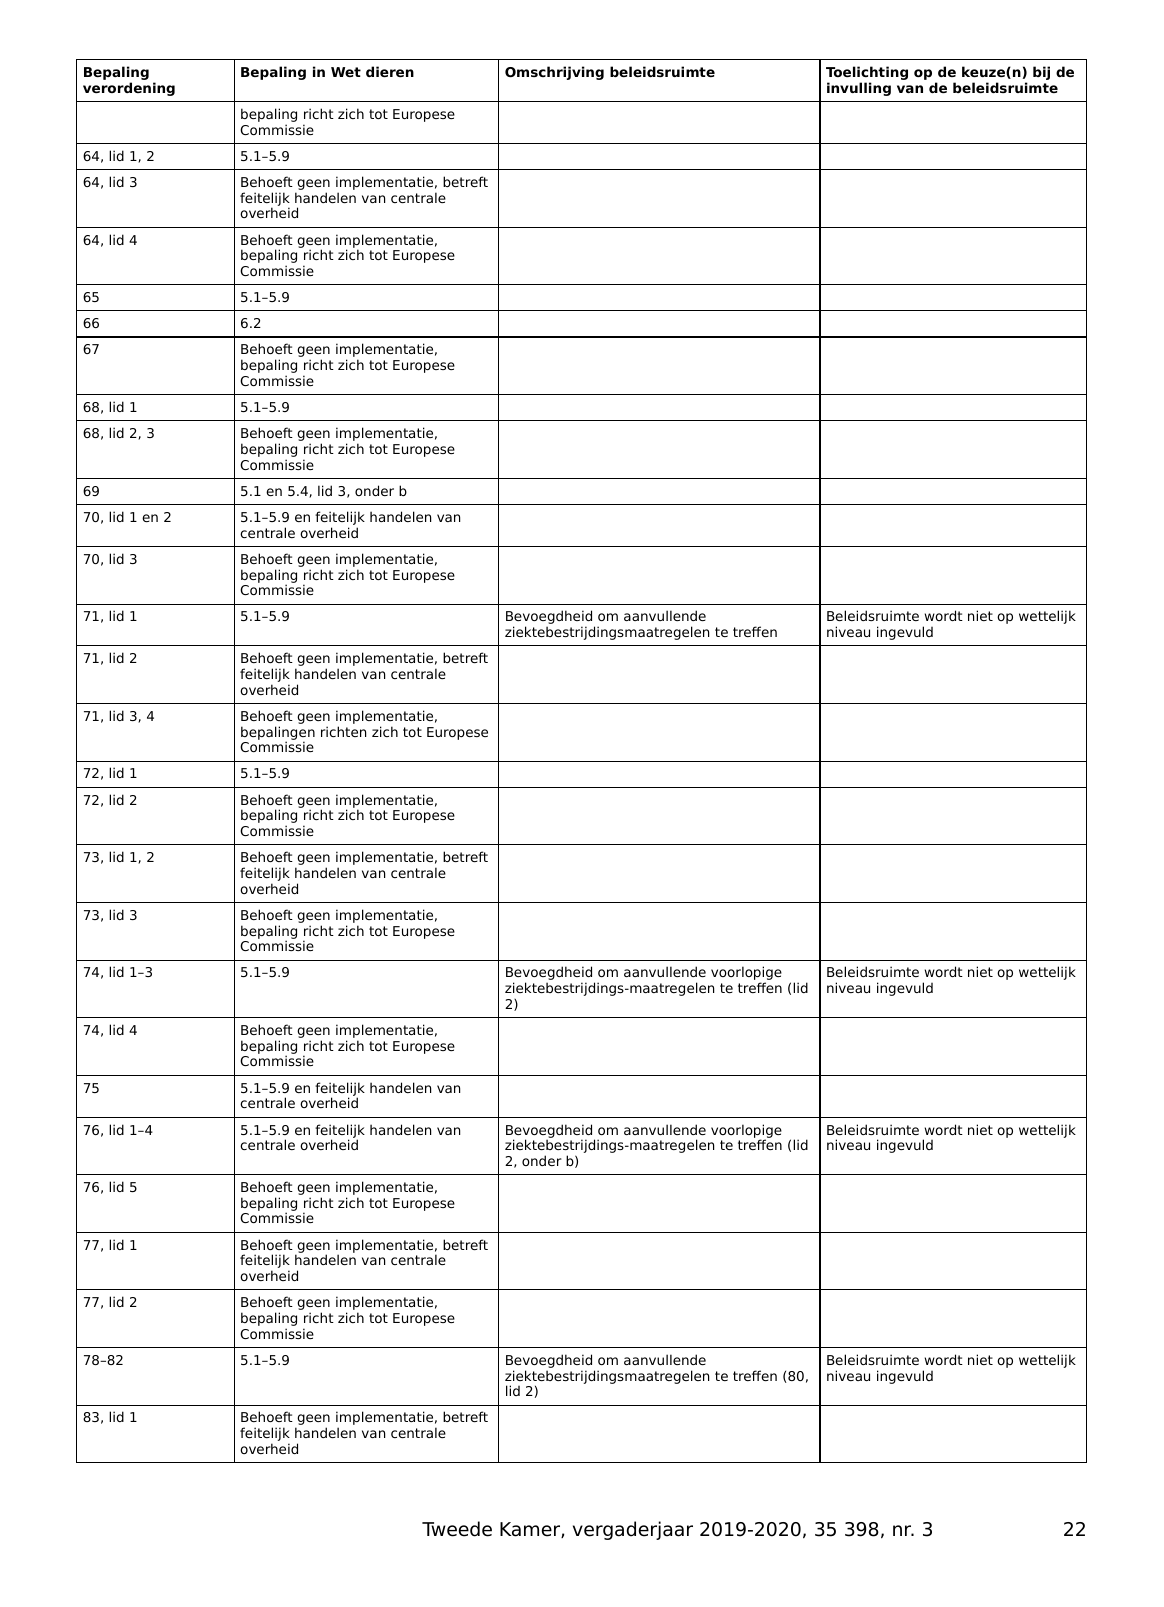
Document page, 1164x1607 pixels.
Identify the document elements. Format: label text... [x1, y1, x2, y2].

table_cell 75 [77, 1076, 234, 1117]
table_cell Bevoegdheid om aanvullende ziektebestrijdingsmaatregelen te treffen (80, lid 2) [499, 1348, 819, 1404]
table_cell 70, lid 1 en 2 [77, 505, 234, 546]
table_cell Behoeft geen implementatie, bepalingen richten zich tot Europese Commissie [235, 704, 498, 761]
table_cell 76, lid 1–4 [77, 1118, 234, 1174]
table_cell [499, 704, 819, 761]
table_cell 5.1–5.9 [235, 605, 498, 645]
table_cell 5.1–5.9 [235, 762, 498, 787]
table_cell Behoeft geen implementatie, betreft feitelijk handelen van centrale overheid [235, 1233, 498, 1289]
table_cell 5.1–5.9 [235, 961, 498, 1017]
table_cell 6.2 [235, 311, 498, 336]
table_cell 74, lid 4 [77, 1018, 234, 1075]
table_cell 71, lid 2 [77, 646, 234, 703]
table_cell Bevoegdheid om aanvullende voorlopige ziektebestrijdings-maatregelen te treffen (lid 2, onder b) [499, 1118, 819, 1174]
table_cell [499, 228, 819, 284]
table_cell 68, lid 1 [77, 395, 234, 420]
table_cell Beleidsruimte wordt niet op wettelijk niveau ingevuld [821, 1118, 1086, 1174]
table_cell 5.1–5.9 en feitelijk handelen van centrale overheid [235, 1076, 498, 1117]
table_cell 5.1–5.9 [235, 395, 498, 420]
table_cell [499, 903, 819, 959]
table_cell 77, lid 2 [77, 1290, 234, 1347]
table_cell [821, 762, 1086, 787]
table_cell [821, 1290, 1086, 1347]
table_cell Bevoegdheid om aanvullende ziektebestrijdingsmaatregelen te treffen [499, 605, 819, 645]
table_cell 78–82 [77, 1348, 234, 1404]
table_cell 83, lid 1 [77, 1406, 234, 1462]
table_cell [499, 338, 819, 394]
table_cell 5.1–5.9 en feitelijk handelen van centrale overheid [235, 1118, 498, 1174]
table_cell Behoeft geen implementatie, bepaling richt zich tot Europese Commissie [235, 1018, 498, 1075]
table_cell [821, 285, 1086, 310]
table_cell 74, lid 1–3 [77, 961, 234, 1017]
table_cell [821, 505, 1086, 546]
table_cell 68, lid 2, 3 [77, 421, 234, 478]
table_cell [821, 311, 1086, 336]
table_header Bepaling verordening [77, 60, 234, 101]
table_cell Behoeft geen implementatie, bepaling richt zich tot Europese Commissie [235, 338, 498, 394]
table_cell Behoeft geen implementatie, betreft feitelijk handelen van centrale overheid [235, 170, 498, 227]
table_cell [499, 395, 819, 420]
table_cell [821, 479, 1086, 504]
table_cell [499, 505, 819, 546]
table_cell Behoeft geen implementatie, bepaling richt zich tot Europese Commissie [235, 903, 498, 959]
table_cell [821, 1076, 1086, 1117]
table_cell Behoeft geen implementatie, bepaling richt zich tot Europese Commissie [235, 228, 498, 284]
table_cell 69 [77, 479, 234, 504]
table_cell [499, 1233, 819, 1289]
table_cell 64, lid 3 [77, 170, 234, 227]
table_cell [821, 903, 1086, 959]
table_cell [499, 1175, 819, 1232]
table_cell [821, 395, 1086, 420]
table_cell Beleidsruimte wordt niet op wettelijk niveau ingevuld [821, 605, 1086, 645]
table_cell 65 [77, 285, 234, 310]
table_cell [821, 102, 1086, 143]
table_cell 76, lid 5 [77, 1175, 234, 1232]
table_cell [499, 311, 819, 336]
table_cell Behoeft geen implementatie, betreft feitelijk handelen van centrale overheid [235, 1406, 498, 1462]
table_cell [821, 170, 1086, 227]
table_cell [499, 547, 819, 603]
table_cell 70, lid 3 [77, 547, 234, 603]
table_header Bepaling in Wet dieren [235, 60, 498, 101]
table_cell Behoeft geen implementatie, betreft feitelijk handelen van centrale overheid [235, 845, 498, 902]
table_cell [499, 102, 819, 143]
table_cell 5.1–5.9 [235, 285, 498, 310]
table_cell 72, lid 1 [77, 762, 234, 787]
table_cell [499, 788, 819, 844]
table_cell 73, lid 1, 2 [77, 845, 234, 902]
table_cell [821, 1233, 1086, 1289]
table_cell [499, 285, 819, 310]
table_cell [499, 170, 819, 227]
table_cell [499, 845, 819, 902]
table_cell Beleidsruimte wordt niet op wettelijk niveau ingevuld [821, 961, 1086, 1017]
table_cell [821, 646, 1086, 703]
table_cell [499, 646, 819, 703]
table_cell 71, lid 1 [77, 605, 234, 645]
table_cell [821, 228, 1086, 284]
table_cell Behoeft geen implementatie, bepaling richt zich tot Europese Commissie [235, 421, 498, 478]
table_cell [499, 1076, 819, 1117]
table_cell [499, 421, 819, 478]
table_cell [821, 144, 1086, 169]
table_cell 64, lid 1, 2 [77, 144, 234, 169]
table_cell 5.1 en 5.4, lid 3, onder b [235, 479, 498, 504]
table_cell [499, 1290, 819, 1347]
table_cell [821, 547, 1086, 603]
table_cell 5.1–5.9 [235, 1348, 498, 1404]
table_cell [77, 102, 234, 143]
table_cell 5.1–5.9 en feitelijk handelen van centrale overheid [235, 505, 498, 546]
table_cell Behoeft geen implementatie, bepaling richt zich tot Europese Commissie [235, 1290, 498, 1347]
table_cell [821, 788, 1086, 844]
table_cell 64, lid 4 [77, 228, 234, 284]
table_cell Beleidsruimte wordt niet op wettelijk niveau ingevuld [821, 1348, 1086, 1404]
table_cell [821, 421, 1086, 478]
table_header Omschrijving beleidsruimte [499, 60, 819, 101]
table_cell [499, 1406, 819, 1462]
table_cell [821, 704, 1086, 761]
table_cell 5.1–5.9 [235, 144, 498, 169]
table_cell Behoeft geen implementatie, bepaling richt zich tot Europese Commissie [235, 1175, 498, 1232]
table_cell [821, 1406, 1086, 1462]
table_cell Behoeft geen implementatie, bepaling richt zich tot Europese Commissie [235, 788, 498, 844]
table_cell [821, 1175, 1086, 1232]
table_cell 67 [77, 338, 234, 394]
table_header Toelichting op de keuze(n) bij de invulling van de beleidsruimte [821, 60, 1086, 101]
table_cell [499, 762, 819, 787]
table_cell Bevoegdheid om aanvullende voorlopige ziektebestrijdings-maatregelen te treffen (lid 2) [499, 961, 819, 1017]
table_cell [821, 1018, 1086, 1075]
table_cell 71, lid 3, 4 [77, 704, 234, 761]
table_cell [499, 479, 819, 504]
table_cell [499, 144, 819, 169]
table_cell bepaling richt zich tot Europese Commissie [235, 102, 498, 143]
table_cell Behoeft geen implementatie, bepaling richt zich tot Europese Commissie [235, 547, 498, 603]
table_cell Behoeft geen implementatie, betreft feitelijk handelen van centrale overheid [235, 646, 498, 703]
table_cell [821, 845, 1086, 902]
table_cell 66 [77, 311, 234, 336]
table_cell 72, lid 2 [77, 788, 234, 844]
table_cell 77, lid 1 [77, 1233, 234, 1289]
table_cell 73, lid 3 [77, 903, 234, 959]
table_cell [499, 1018, 819, 1075]
table_cell [821, 338, 1086, 394]
